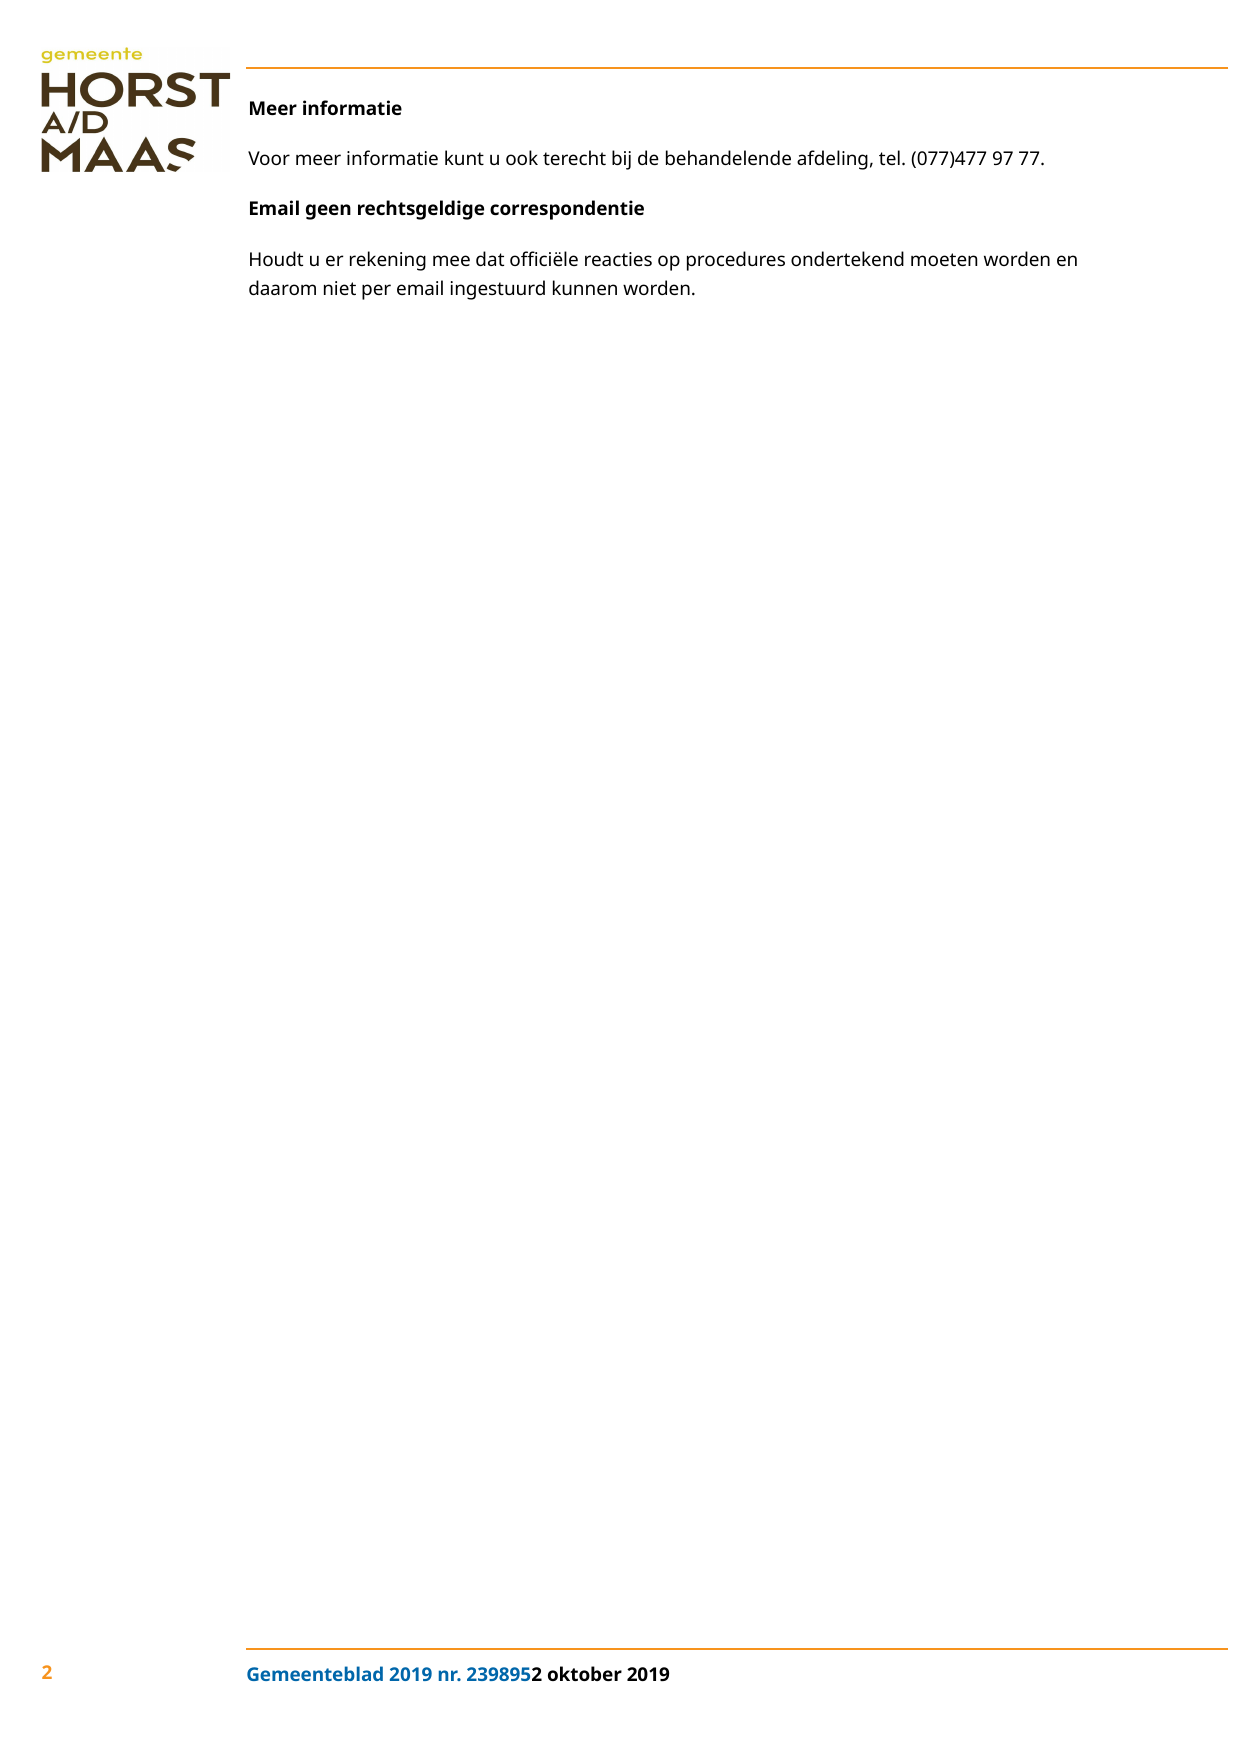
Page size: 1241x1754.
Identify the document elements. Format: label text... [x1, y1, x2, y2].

text Houdt u er rekening mee dat officiële reacties op procedures ondertekend moeten worden en daarom niet per email ingestuurd kunnen worden. [248, 246, 1152, 301]
text Meer informatie [248, 95, 1152, 121]
text Voor meer informatie kunt u ook terecht bij de behandelende afdeling, tel. (077)477 97 77. [248, 145, 1152, 171]
picture [41, 47, 231, 172]
text Email geen rechtsgeldige correspondentie [248, 196, 1152, 221]
